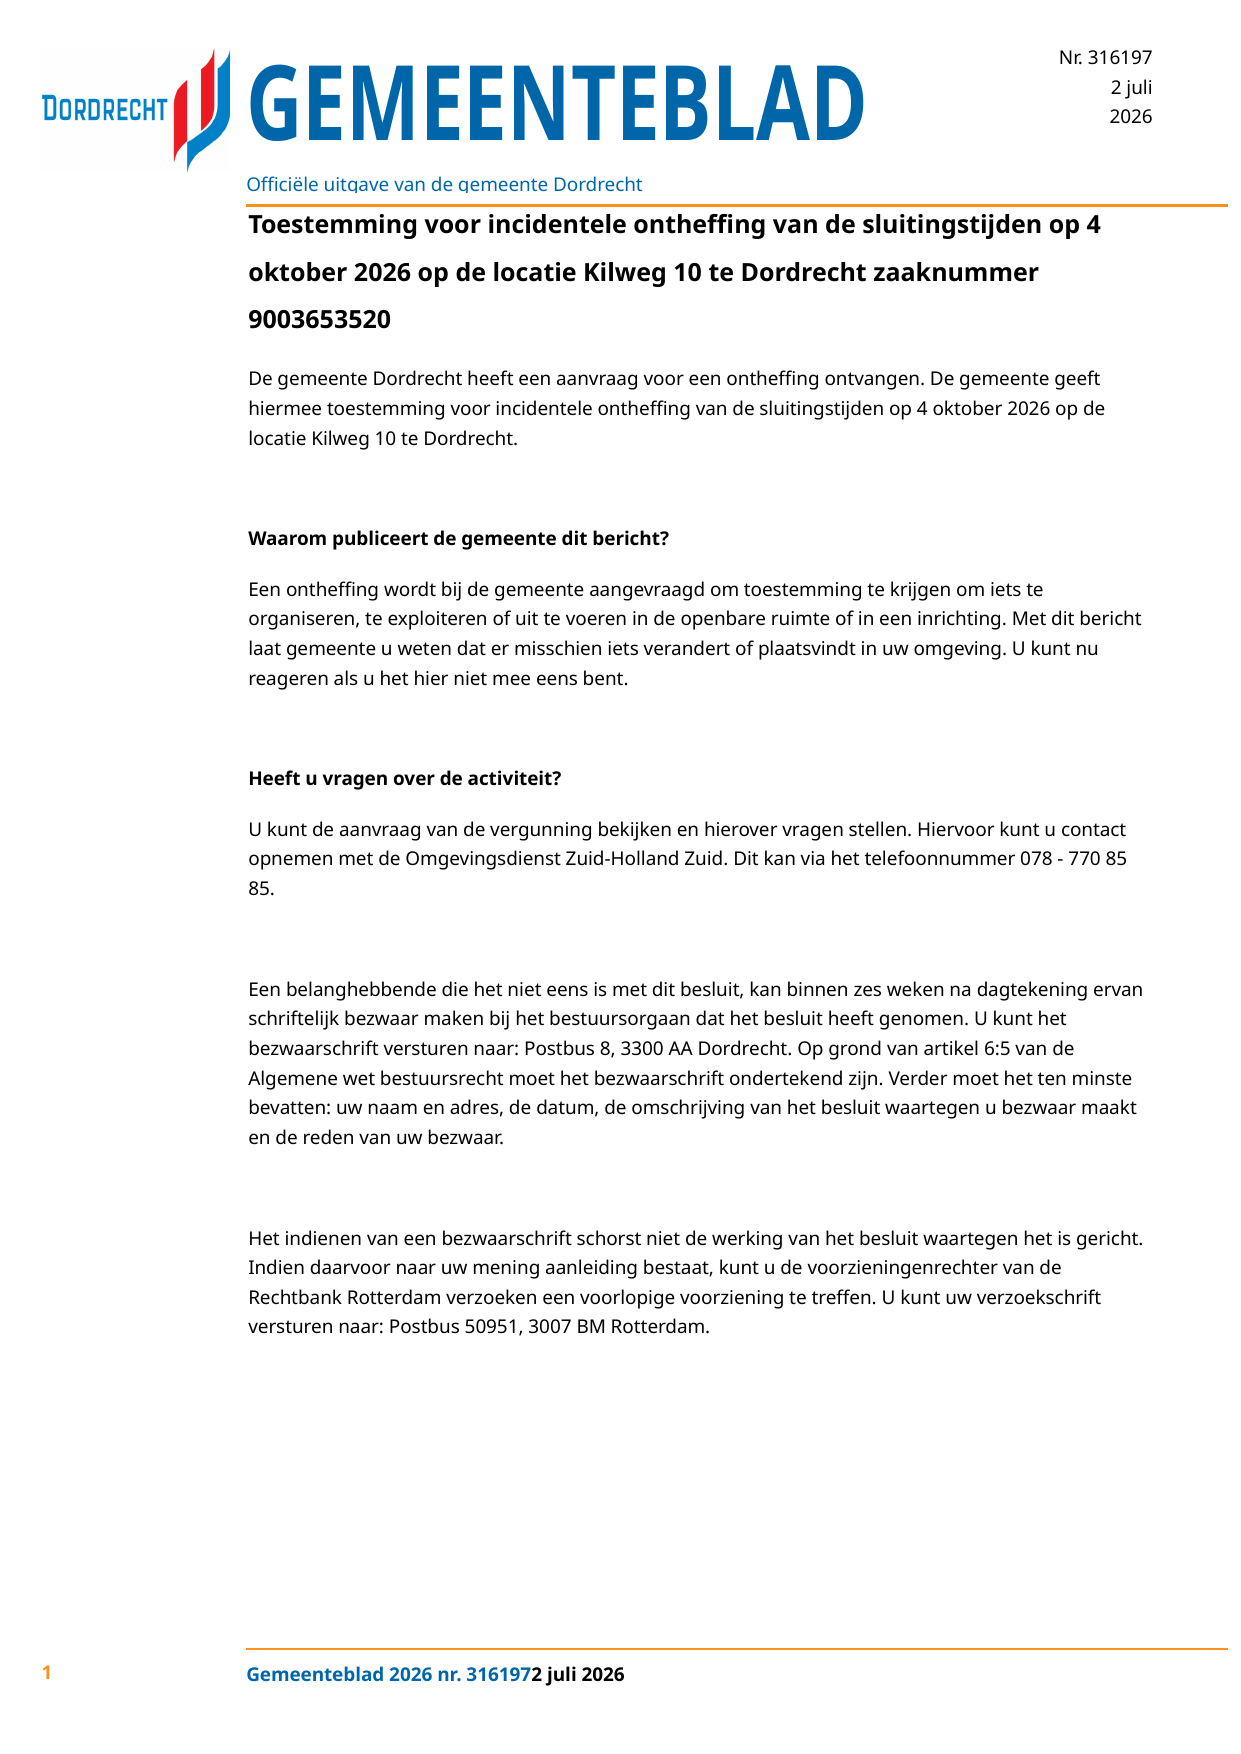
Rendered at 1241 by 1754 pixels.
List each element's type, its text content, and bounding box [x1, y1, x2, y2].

text De gemeente Dordrecht heeft een aanvraag voor een ontheffing ontvangen. De gemeente geeft hiermee toestemming voor incidentele ontheffing van de sluitingstijden op 4 oktober 2026 op de locatie Kilweg 10 te Dordrecht. [248, 366, 1152, 450]
picture [41, 47, 231, 172]
text Heeft u vragen over de activiteit? [248, 766, 1152, 791]
text Waarom publiceert de gemeente dit bericht? [248, 526, 1152, 551]
text Een belanghebbende die het niet eens is met dit besluit, kan binnen zes weken na dagtekening ervan schriftelijk bezwaar maken bij het bestuursorgaan dat het besluit heeft genomen. U kunt het bezwaarschrift versturen naar: Postbus 8, 3300 AA Dordrecht. Op grond van artikel 6:5 van de Algemene wet bestuursrecht moet het bezwaarschrift ondertekend zijn. Verder moet het ten minste bevatten: uw naam en adres, de datum, de omschrijving van het besluit waartegen u bezwaar maakt en de reden van uw bezwaar. [248, 976, 1152, 1149]
text Een ontheffing wordt bij de gemeente aangevraagd om toestemming te krijgen om iets te organiseren, te exploiteren of uit te voeren in de openbare ruimte of in een inrichting. Met dit bericht laat gemeente u weten dat er misschien iets verandert of plaatsvindt in uw omgeving. U kunt nu reageren als u het hier niet mee eens bent. [248, 576, 1152, 690]
text Het indienen van een bezwaarschrift schorst niet de werking van het besluit waartegen het is gericht. Indien daarvoor naar uw mening aanleiding bestaat, kunt u de voorzieningenrechter van de Rechtbank Rotterdam verzoeken een voorlopige voorziening te treffen. U kunt uw verzoekschrift versturen naar: Postbus 50951, 3007 BM Rotterdam. [248, 1225, 1152, 1339]
text Toestemming voor incidentele ontheffing van de sluitingstijden op 4 oktober 2026 op de locatie Kilweg 10 te Dordrecht zaaknummer 9003653520 [248, 207, 1152, 336]
text U kunt de aanvraag van de vergunning bekijken en hierover vragen stellen. Hiervoor kunt u contact opnemen met de Omgevingsdienst Zuid-Holland Zuid. Dit kan via het telefoonnummer 078 - 770 85 85. [248, 816, 1152, 901]
